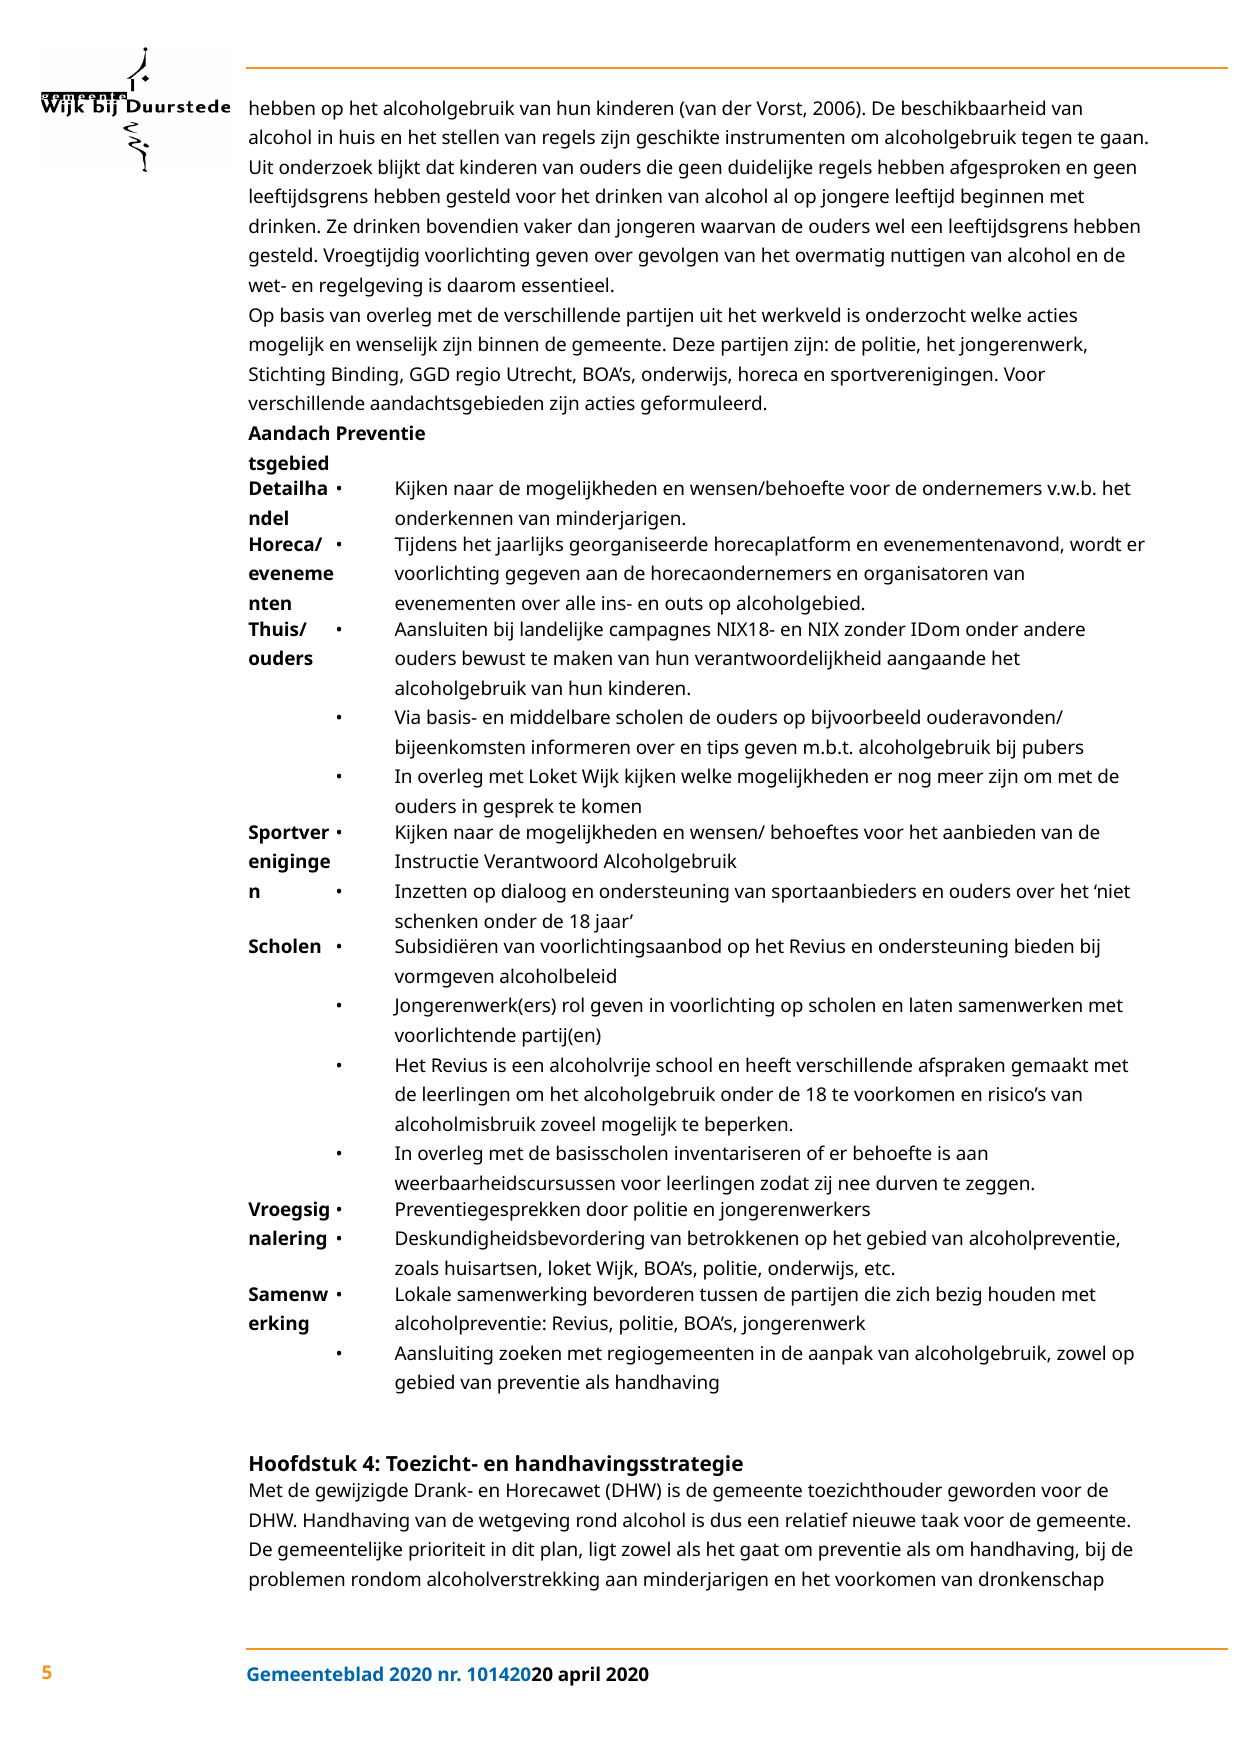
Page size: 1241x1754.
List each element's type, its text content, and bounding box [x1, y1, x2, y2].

table_cell Aansluiten bij landelijke campagnes NIX18- en NIX zonder IDom onder andere ouders bewust te maken van hun verantwoordelijkheid aangaande het alcoholgebruik van hun kinderen. Via basis- en middelbare scholen de ouders op bijvoorbeeld ouderavonden/ bijeenkomsten informeren over en tips geven m.b.t. alcoholgebruik bij pubers In overleg met Loket Wijk kijken welke mogelijkheden er nog meer zijn om met de ouders in gesprek te komen [335, 616, 1152, 819]
table_cell Samenwerking [248, 1281, 335, 1395]
text De gemeentelijke prioriteit in dit plan, ligt zowel als het gaat om preventie als om handhaving, bij de problemen rondom alcoholverstrekking aan minderjarigen en het voorkomen van dronkenschap [248, 1537, 1152, 1592]
table_header Preventie [335, 420, 1152, 476]
picture [41, 47, 231, 172]
text hebben op het alcoholgebruik van hun kinderen (van der Vorst, 2006). De beschikbaarheid van alcohol in huis en het stellen van regels zijn geschikte instrumenten om alcoholgebruik tegen te gaan. Uit onderzoek blijkt dat kinderen van ouders die geen duidelijke regels hebben afgesproken en geen leeftijdsgrens hebben gesteld voor het drinken van alcohol al op jongere leeftijd beginnen met drinken. Ze drinken bovendien vaker dan jongeren waarvan de ouders wel een leeftijdsgrens hebben gesteld. Vroegtijdig voorlichting geven over gevolgen van het overmatig nuttigen van alcohol en de wet- en regelgeving is daarom essentieel. [248, 95, 1152, 298]
table_cell Thuis/ouders [248, 616, 335, 819]
table_cell Vroegsignalering [248, 1196, 335, 1281]
table_cell Detailhandel [248, 476, 335, 531]
table_cell Kijken naar de mogelijkheden en wensen/ behoeftes voor het aanbieden van de Instructie Verantwoord Alcoholgebruik Inzetten op dialoog en ondersteuning van sportaanbieders en ouders over het ‘niet schenken onder de 18 jaar’ [335, 819, 1152, 933]
table_cell Scholen [248, 934, 335, 1196]
table_cell Lokale samenwerking bevorderen tussen de partijen die zich bezig houden met alcoholpreventie: Revius, politie, BOA’s, jongerenwerk Aansluiting zoeken met regiogemeenten in de aanpak van alcoholgebruik, zowel op gebied van preventie als handhaving [335, 1281, 1152, 1395]
table_cell Sportverenigingen [248, 819, 335, 933]
table_header Aandachtsgebied [248, 420, 335, 476]
text Hoofdstuk 4: Toezicht- en handhavingsstrategie [248, 1449, 1152, 1477]
text Op basis van overleg met de verschillende partijen uit het werkveld is onderzocht welke acties mogelijk en wenselijk zijn binnen de gemeente. Deze partijen zijn: de politie, het jongerenwerk, Stichting Binding, GGD regio Utrecht, BOA’s, onderwijs, horeca en sportverenigingen. Voor verschillende aandachtsgebieden zijn acties geformuleerd. [248, 302, 1152, 416]
text Met de gewijzigde Drank- en Horecawet (DHW) is de gemeente toezichthouder geworden voor de DHW. Handhaving van de wetgeving rond alcohol is dus een relatief nieuwe taak voor de gemeente. [248, 1477, 1152, 1533]
table_cell Tijdens het jaarlijks georganiseerde horecaplatform en evenementenavond, wordt er voorlichting gegeven aan de horecaondernemers en organisatoren van evenementen over alle ins- en outs op alcoholgebied. [335, 531, 1152, 616]
table_cell Subsidiëren van voorlichtingsaanbod op het Revius en ondersteuning bieden bij vormgeven alcoholbeleid Jongerenwerk(ers) rol geven in voorlichting op scholen en laten samenwerken met voorlichtende partij(en) Het Revius is een alcoholvrije school en heeft verschillende afspraken gemaakt met de leerlingen om het alcoholgebruik onder de 18 te voorkomen en risico’s van alcoholmisbruik zoveel mogelijk te beperken. In overleg met de basisscholen inventariseren of er behoefte is aan weerbaarheidscursussen voor leerlingen zodat zij nee durven te zeggen. [335, 934, 1152, 1196]
table_cell Kijken naar de mogelijkheden en wensen/behoefte voor de ondernemers v.w.b. het onderkennen van minderjarigen. [335, 476, 1152, 531]
table_cell Preventiegesprekken door politie en jongerenwerkers Deskundigheidsbevordering van betrokkenen op het gebied van alcoholpreventie, zoals huisartsen, loket Wijk, BOA’s, politie, onderwijs, etc. [335, 1196, 1152, 1281]
table_cell Horeca/ evenementen [248, 531, 335, 616]
